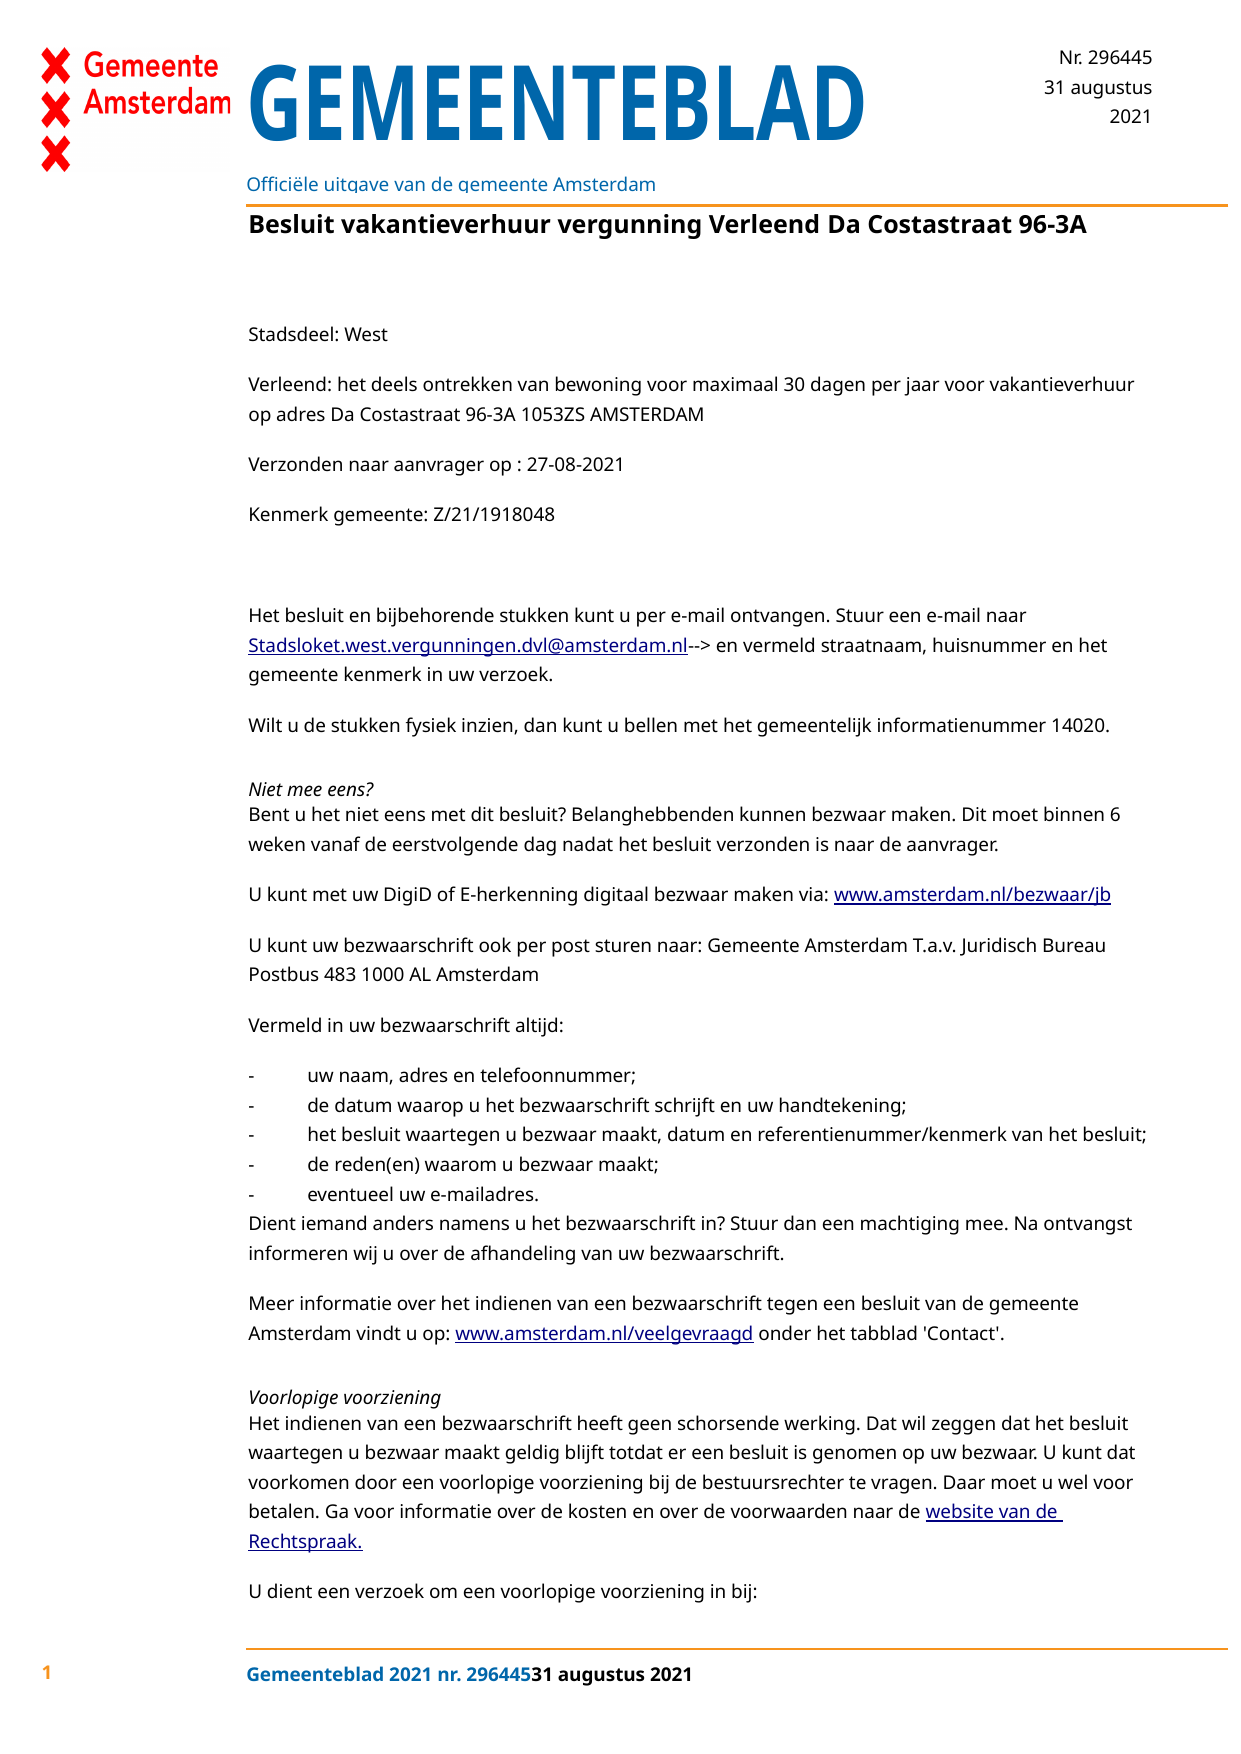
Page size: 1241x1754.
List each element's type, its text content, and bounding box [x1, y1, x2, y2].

text Bent u het niet eens met dit besluit? Belanghebbenden kunnen bezwaar maken. Dit moet binnen 6 weken vanaf de eerstvolgende dag nadat het besluit verzonden is naar de aanvrager. [248, 802, 1152, 857]
text U dient een verzoek om een voorlopige voorziening in bij: [248, 1578, 1152, 1604]
text Het indienen van een bezwaarschrift heeft geen schorsende werking. Dat wil zeggen dat het besluit waartegen u bezwaar maakt geldig blijft totdat er een besluit is genomen op uw bezwaar. U kunt dat voorkomen door een voorlopige voorziening bij de bestuursrechter te vragen. Daar moet u wel voor betalen. Ga voor informatie over de kosten en over de voorwaarden naar de website van de Rechtspraak. [248, 1410, 1152, 1554]
text Verleend: het deels ontrekken van bewoning voor maximaal 30 dagen per jaar voor vakantieverhuur op adres Da Costastraat 96-3A 1053ZS AMSTERDAM [248, 371, 1152, 426]
text Het besluit en bijbehorende stukken kunt u per e-mail ontvangen. Stuur een e-mail naar Stadsloket.west.vergunningen.dvl@amsterdam.nl--> en vermeld straatnaam, huisnummer en het gemeente kenmerk in uw verzoek. [248, 602, 1152, 687]
text Kenmerk gemeente: Z/21/1918048 [248, 502, 1152, 527]
text Stadsdeel: West [248, 321, 1152, 346]
text U kunt met uw DigiD of E-herkenning digitaal bezwaar maken via: www.amsterdam.nl/bezwaar/jb [248, 882, 1152, 907]
list uw naam, adres en telefoonnummer; [248, 1062, 1152, 1088]
list eventueel uw e-mailadres. [248, 1181, 1152, 1207]
text Dient iemand anders namens u het bezwaarschrift in? Stuur dan een machtiging mee. Na ontvangst informeren wij u over de afhandeling van uw bezwaarschrift. [248, 1210, 1152, 1266]
list het besluit waartegen u bezwaar maakt, datum en referentienummer/kenmerk van het besluit; [248, 1122, 1152, 1147]
text Verzonden naar aanvrager op : 27-08-2021 [248, 451, 1152, 477]
list de reden(en) waarom u bezwaar maakt; [248, 1151, 1152, 1177]
list de datum waarop u het bezwaarschrift schrijft en uw handtekening; [248, 1092, 1152, 1118]
text Meer informatie over het indienen van een bezwaarschrift tegen een besluit van de gemeente Amsterdam vindt u op: www.amsterdam.nl/veelgevraagd onder het tabblad 'Contact'. [248, 1290, 1152, 1346]
text Wilt u de stukken fysiek inzien, dan kunt u bellen met het gemeentelijk informatienummer 14020. [248, 712, 1152, 738]
text U kunt uw bezwaarschrift ook per post sturen naar: Gemeente Amsterdam T.a.v. Juridisch Bureau Postbus 483 1000 AL Amsterdam [248, 932, 1152, 987]
text Niet mee eens? [248, 776, 1152, 802]
text Voorlopige voorziening [248, 1384, 1152, 1410]
text Vermeld in uw bezwaarschrift altijd: [248, 1012, 1152, 1038]
text Besluit vakantieverhuur vergunning Verleend Da Costastraat 96-3A [248, 207, 1152, 241]
picture [41, 47, 231, 172]
